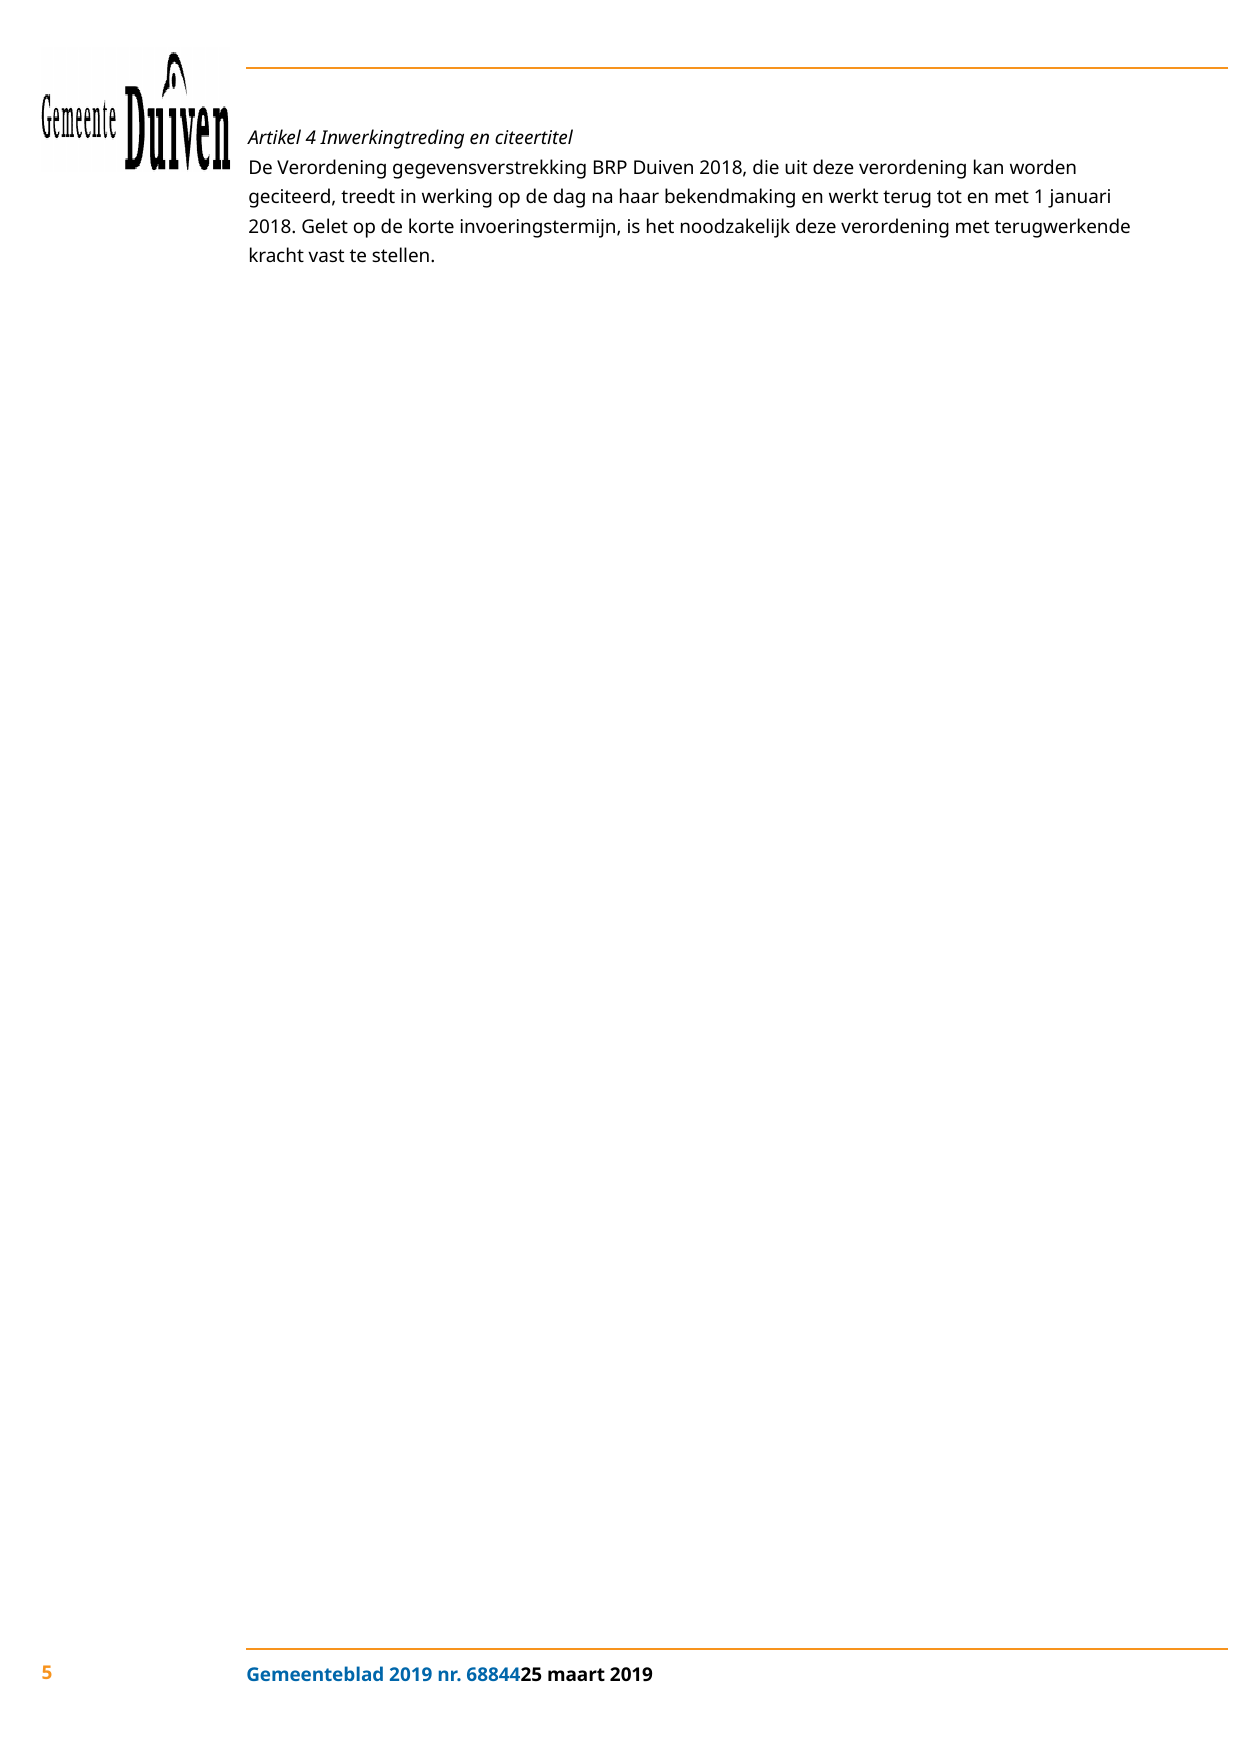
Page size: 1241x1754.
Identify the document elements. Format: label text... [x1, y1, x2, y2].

text De Verordening gegevensverstrekking BRP Duiven 2018, die uit deze verordening kan worden geciteerd, treedt in werking op de dag na haar bekendmaking en werkt terug tot en met 1 januari 2018. Gelet op de korte invoeringstermijn, is het noodzakelijk deze verordening met terugwerkende kracht vast te stellen. [248, 154, 1152, 268]
text Artikel 4 Inwerkingtreding en citeertitel [248, 124, 1152, 150]
picture [41, 47, 231, 172]
